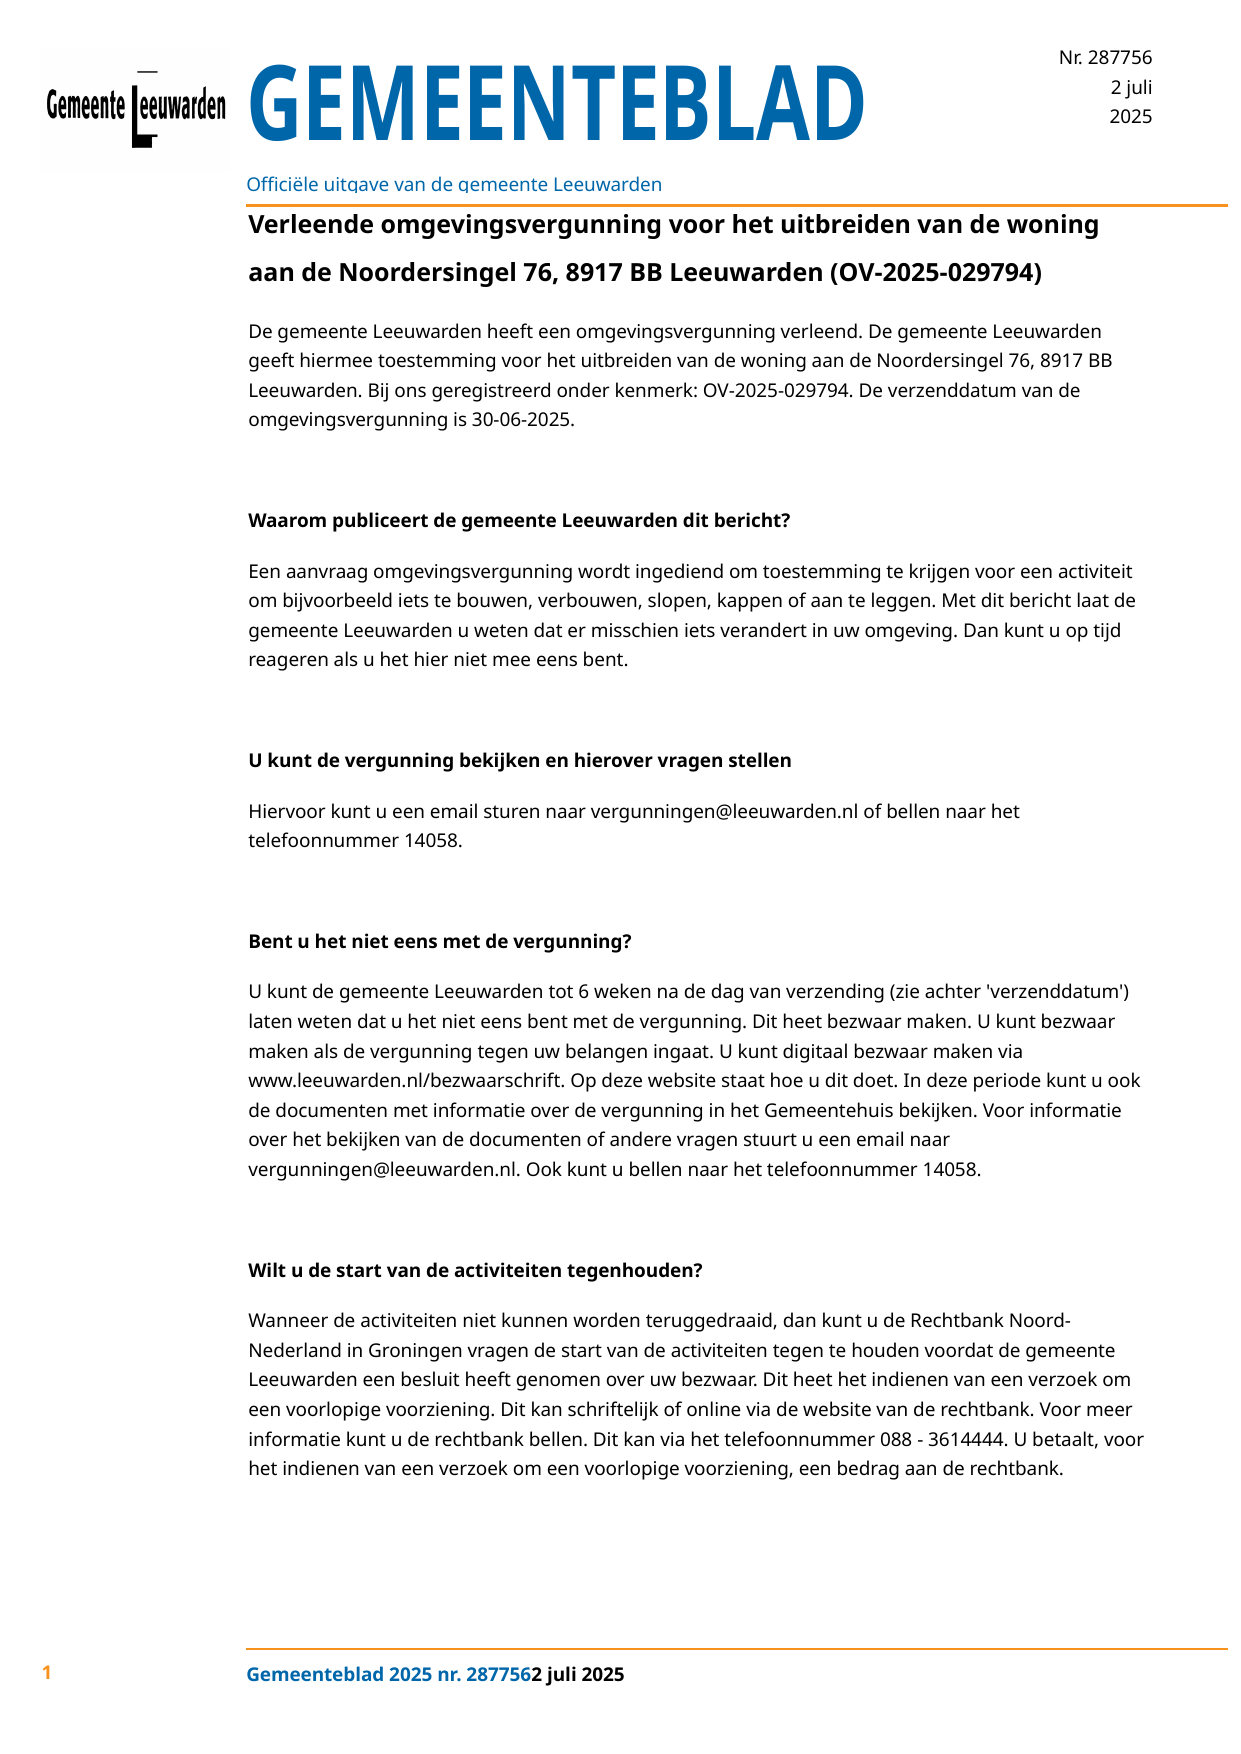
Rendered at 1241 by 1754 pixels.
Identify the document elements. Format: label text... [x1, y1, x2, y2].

text Hiervoor kunt u een email sturen naar vergunningen@leeuwarden.nl of bellen naar het telefoonnummer 14058. [248, 798, 1152, 853]
text Verleende omgevingsvergunning voor het uitbreiden van de woning aan de Noordersingel 76, 8917 BB Leeuwarden (OV-2025-029794) [248, 207, 1152, 288]
text Bent u het niet eens met de vergunning? [248, 928, 1152, 954]
text De gemeente Leeuwarden heeft een omgevingsvergunning verleend. De gemeente Leeuwarden geeft hiermee toestemming voor het uitbreiden van de woning aan de Noordersingel 76, 8917 BB Leeuwarden. Bij ons geregistreerd onder kenmerk: OV-2025-029794. De verzenddatum van de omgevingsvergunning is 30-06-2025. [248, 318, 1152, 432]
text U kunt de gemeente Leeuwarden tot 6 weken na de dag van verzending (zie achter 'verzenddatum') laten weten dat u het niet eens bent met de vergunning. Dit heet bezwaar maken. U kunt bezwaar maken als de vergunning tegen uw belangen ingaat. U kunt digitaal bezwaar maken via www.leeuwarden.nl/bezwaarschrift. Op deze website staat hoe u dit doet. In deze periode kunt u ook de documenten met informatie over de vergunning in het Gemeentehuis bekijken. Voor informatie over het bekijken van de documenten of andere vragen stuurt u een email naar vergunningen@leeuwarden.nl. Ook kunt u bellen naar het telefoonnummer 14058. [248, 979, 1152, 1182]
text Wanneer de activiteiten niet kunnen worden teruggedraaid, dan kunt u de Rechtbank Noord-Nederland in Groningen vragen de start van de activiteiten tegen te houden voordat de gemeente Leeuwarden een besluit heeft genomen over uw bezwaar. Dit heet het indienen van een verzoek om een voorlopige voorziening. Dit kan schriftelijk of online via de website van de rechtbank. Voor meer informatie kunt u de rechtbank bellen. Dit kan via het telefoonnummer 088 - 3614444. U betaalt, voor het indienen van een verzoek om een voorlopige voorziening, een bedrag aan de rechtbank. [248, 1307, 1152, 1481]
text Waarom publiceert de gemeente Leeuwarden dit bericht? [248, 507, 1152, 533]
text U kunt de vergunning bekijken en hierover vragen stellen [248, 747, 1152, 773]
text Een aanvraag omgevingsvergunning wordt ingediend om toestemming te krijgen voor een activiteit om bijvoorbeeld iets te bouwen, verbouwen, slopen, kappen of aan te leggen. Met dit bericht laat de gemeente Leeuwarden u weten dat er misschien iets verandert in uw omgeving. Dan kunt u op tijd reageren als u het hier niet mee eens bent. [248, 558, 1152, 672]
picture [41, 47, 231, 172]
text Wilt u de start van de activiteiten tegenhouden? [248, 1257, 1152, 1283]
